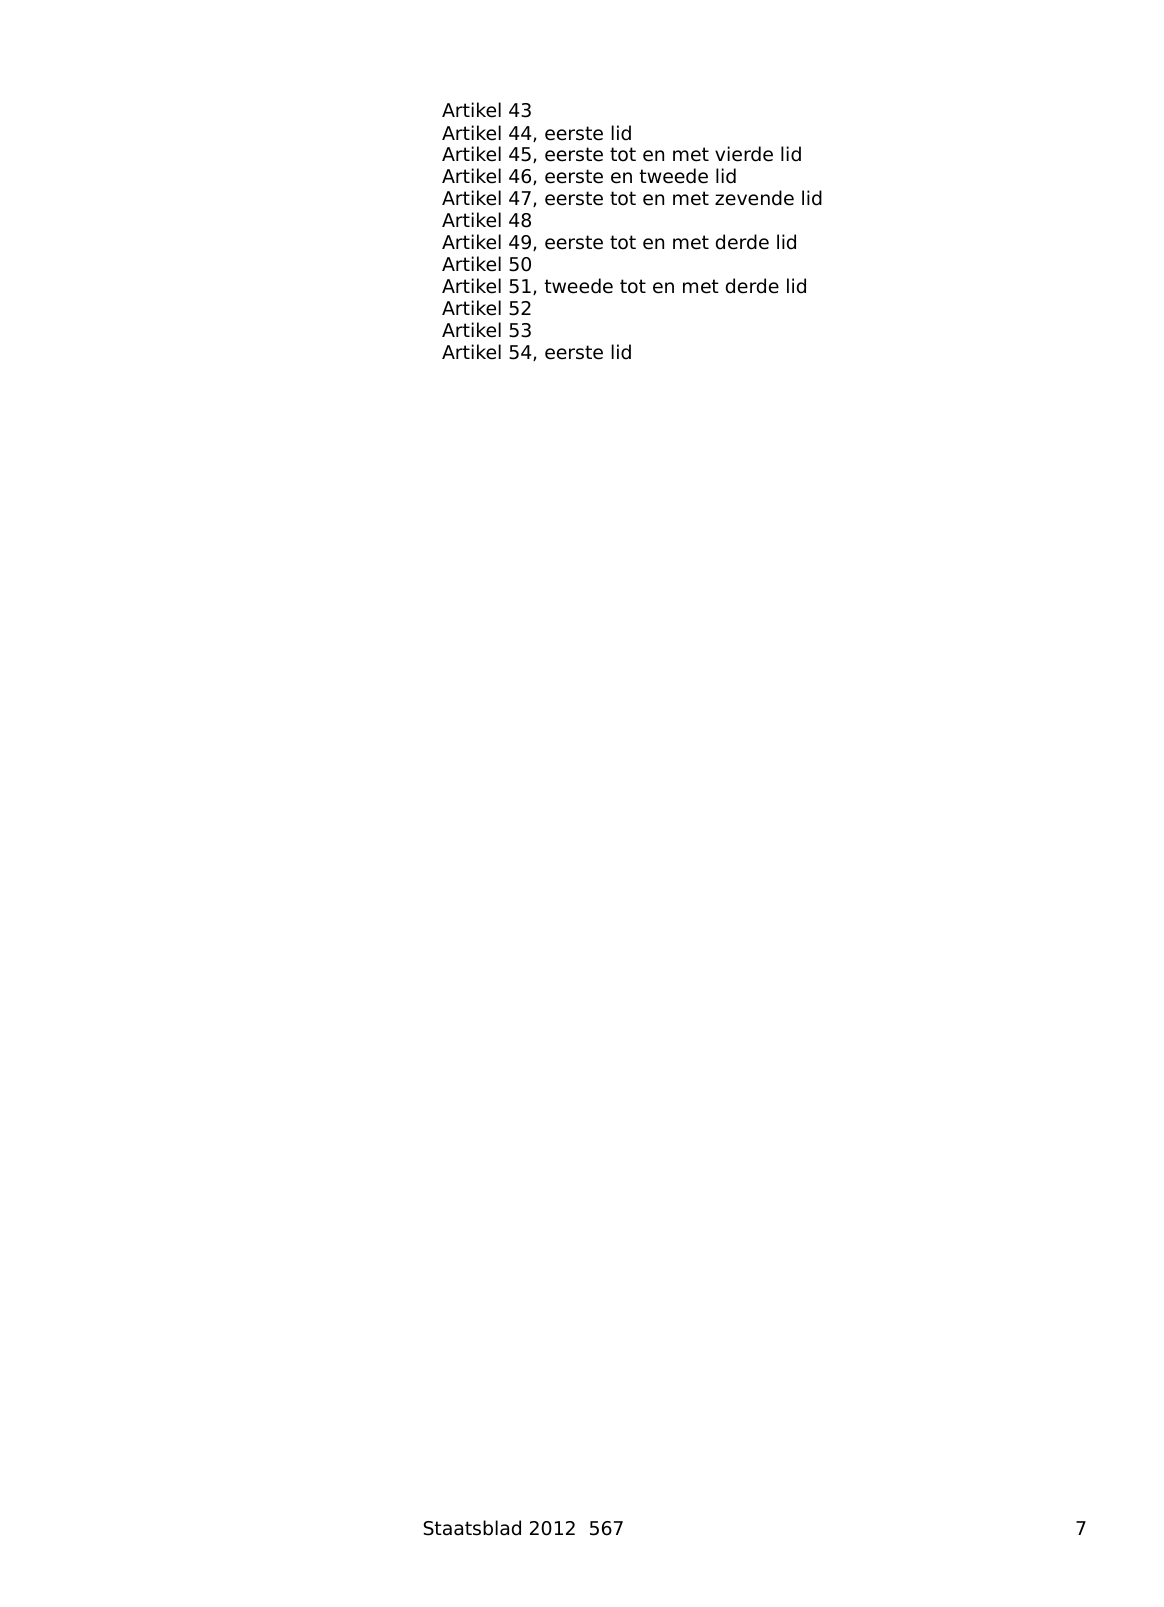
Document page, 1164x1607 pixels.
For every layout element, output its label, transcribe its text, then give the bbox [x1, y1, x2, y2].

text Artikel 51, tweede tot en met derde lid [422, 276, 1087, 298]
text Artikel 53 [422, 320, 1087, 342]
text Artikel 47, eerste tot en met zevende lid [422, 188, 1087, 210]
text Artikel 52 [422, 298, 1087, 320]
text Artikel 43 [422, 100, 1087, 122]
text Artikel 54, eerste lid [422, 342, 1087, 364]
text Artikel 44, eerste lid [422, 122, 1087, 144]
text Artikel 48 [422, 210, 1087, 232]
text Artikel 50 [422, 254, 1087, 276]
text Artikel 45, eerste tot en met vierde lid [422, 144, 1087, 166]
text Artikel 49, eerste tot en met derde lid [422, 232, 1087, 254]
text Artikel 46, eerste en tweede lid [422, 166, 1087, 188]
